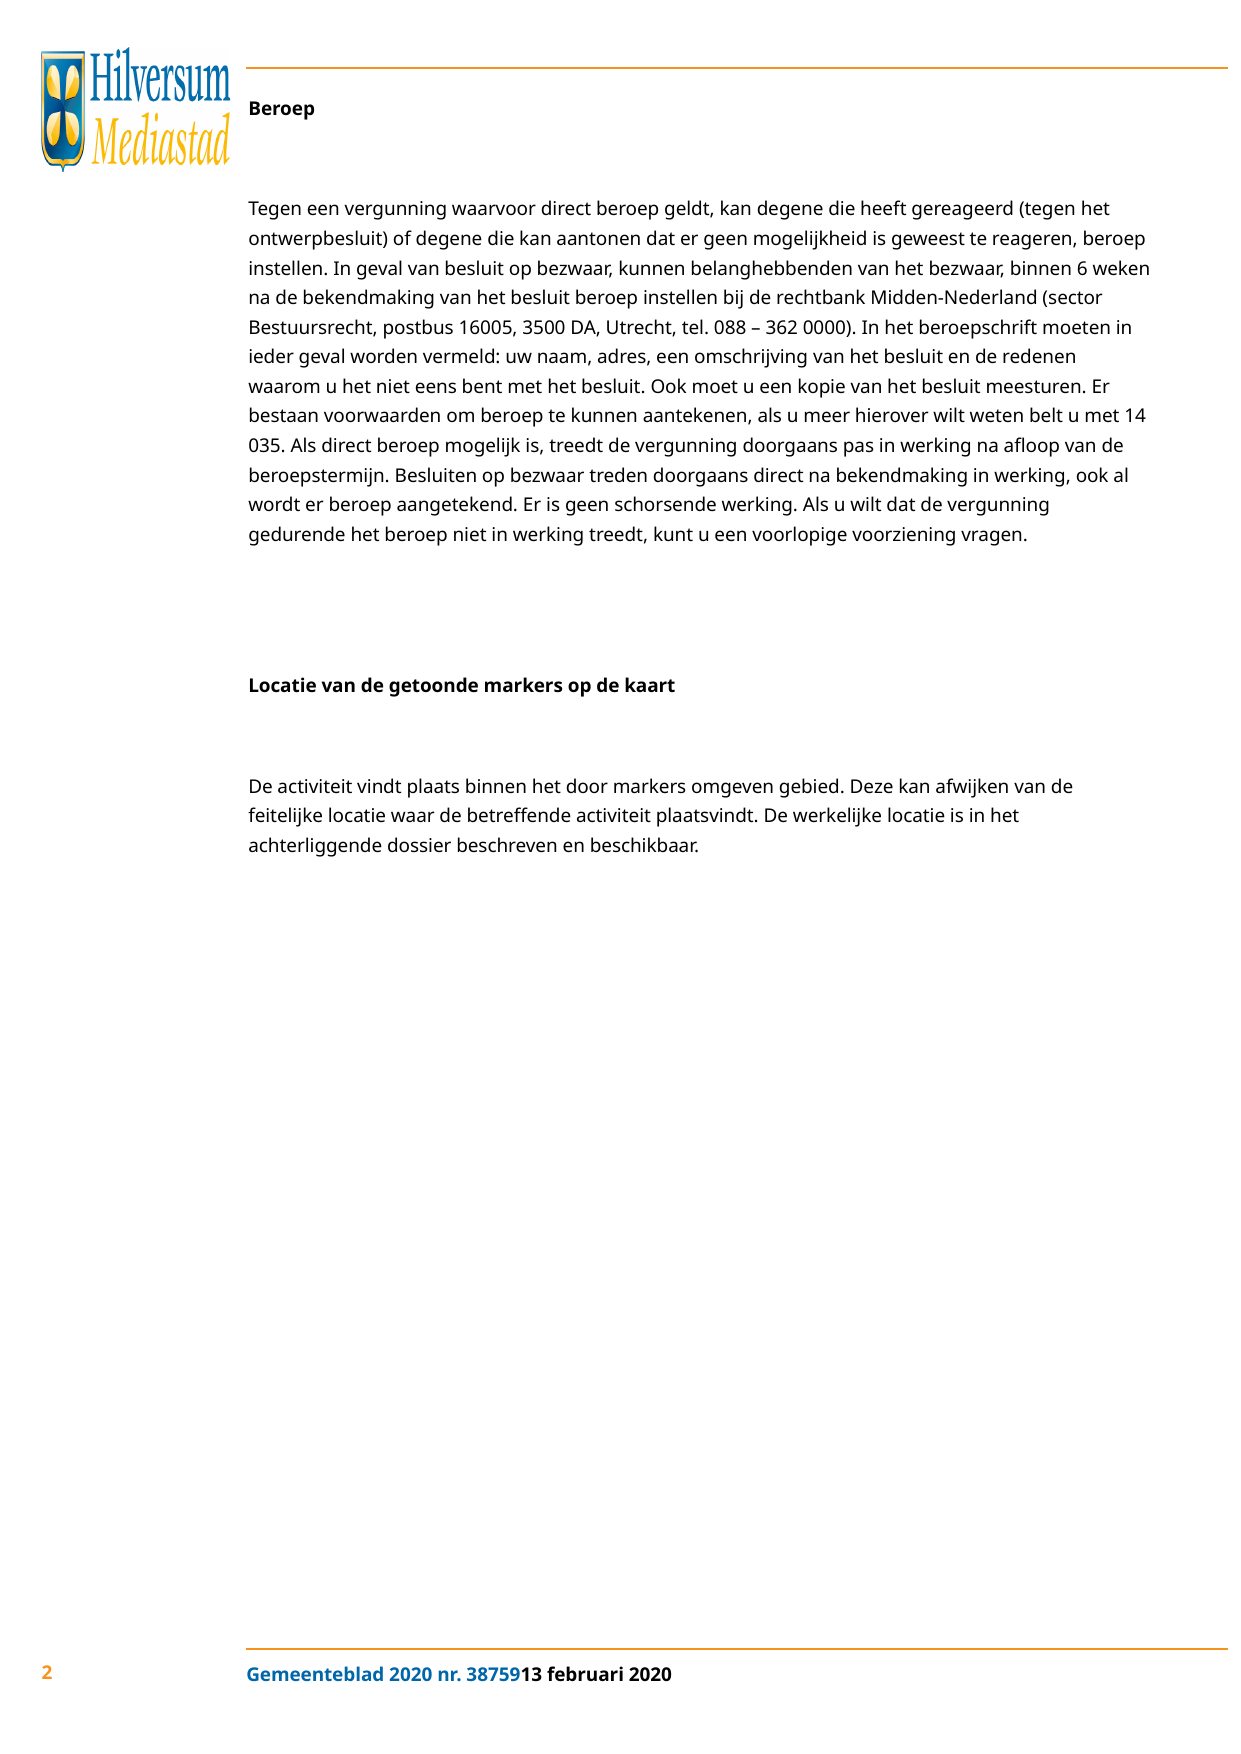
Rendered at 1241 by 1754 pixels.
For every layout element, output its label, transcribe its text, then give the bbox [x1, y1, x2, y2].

text Beroep [248, 95, 1152, 121]
text Tegen een vergunning waarvoor direct beroep geldt, kan degene die heeft gereageerd (tegen het ontwerpbesluit) of degene die kan aantonen dat er geen mogelijkheid is geweest te reageren, beroep instellen. In geval van besluit op bezwaar, kunnen belanghebbenden van het bezwaar, binnen 6 weken na de bekendmaking van het besluit beroep instellen bij de rechtbank Midden-Nederland (sector Bestuursrecht, postbus 16005, 3500 DA, Utrecht, tel. 088 – 362 0000). In het beroepschrift moeten in ieder geval worden vermeld: uw naam, adres, een omschrijving van het besluit en de redenen waarom u het niet eens bent met het besluit. Ook moet u een kopie van het besluit meesturen. Er bestaan voorwaarden om beroep te kunnen aantekenen, als u meer hierover wilt weten belt u met 14 035. Als direct beroep mogelijk is, treedt de vergunning doorgaans pas in werking na afloop van de beroepstermijn. Besluiten op bezwaar treden doorgaans direct na bekendmaking in werking, ook al wordt er beroep aangetekend. Er is geen schorsende werking. Als u wilt dat de vergunning gedurende het beroep niet in werking treedt, kunt u een voorlopige voorziening vragen. [248, 196, 1152, 547]
text De activiteit vindt plaats binnen het door markers omgeven gebied. Deze kan afwijken van de feitelijke locatie waar de betreffende activiteit plaatsvindt. De werkelijke locatie is in het achterliggende dossier beschreven en beschikbaar. [248, 773, 1152, 858]
text Locatie van de getoonde markers op de kaart [248, 672, 1152, 698]
picture [41, 47, 231, 172]
